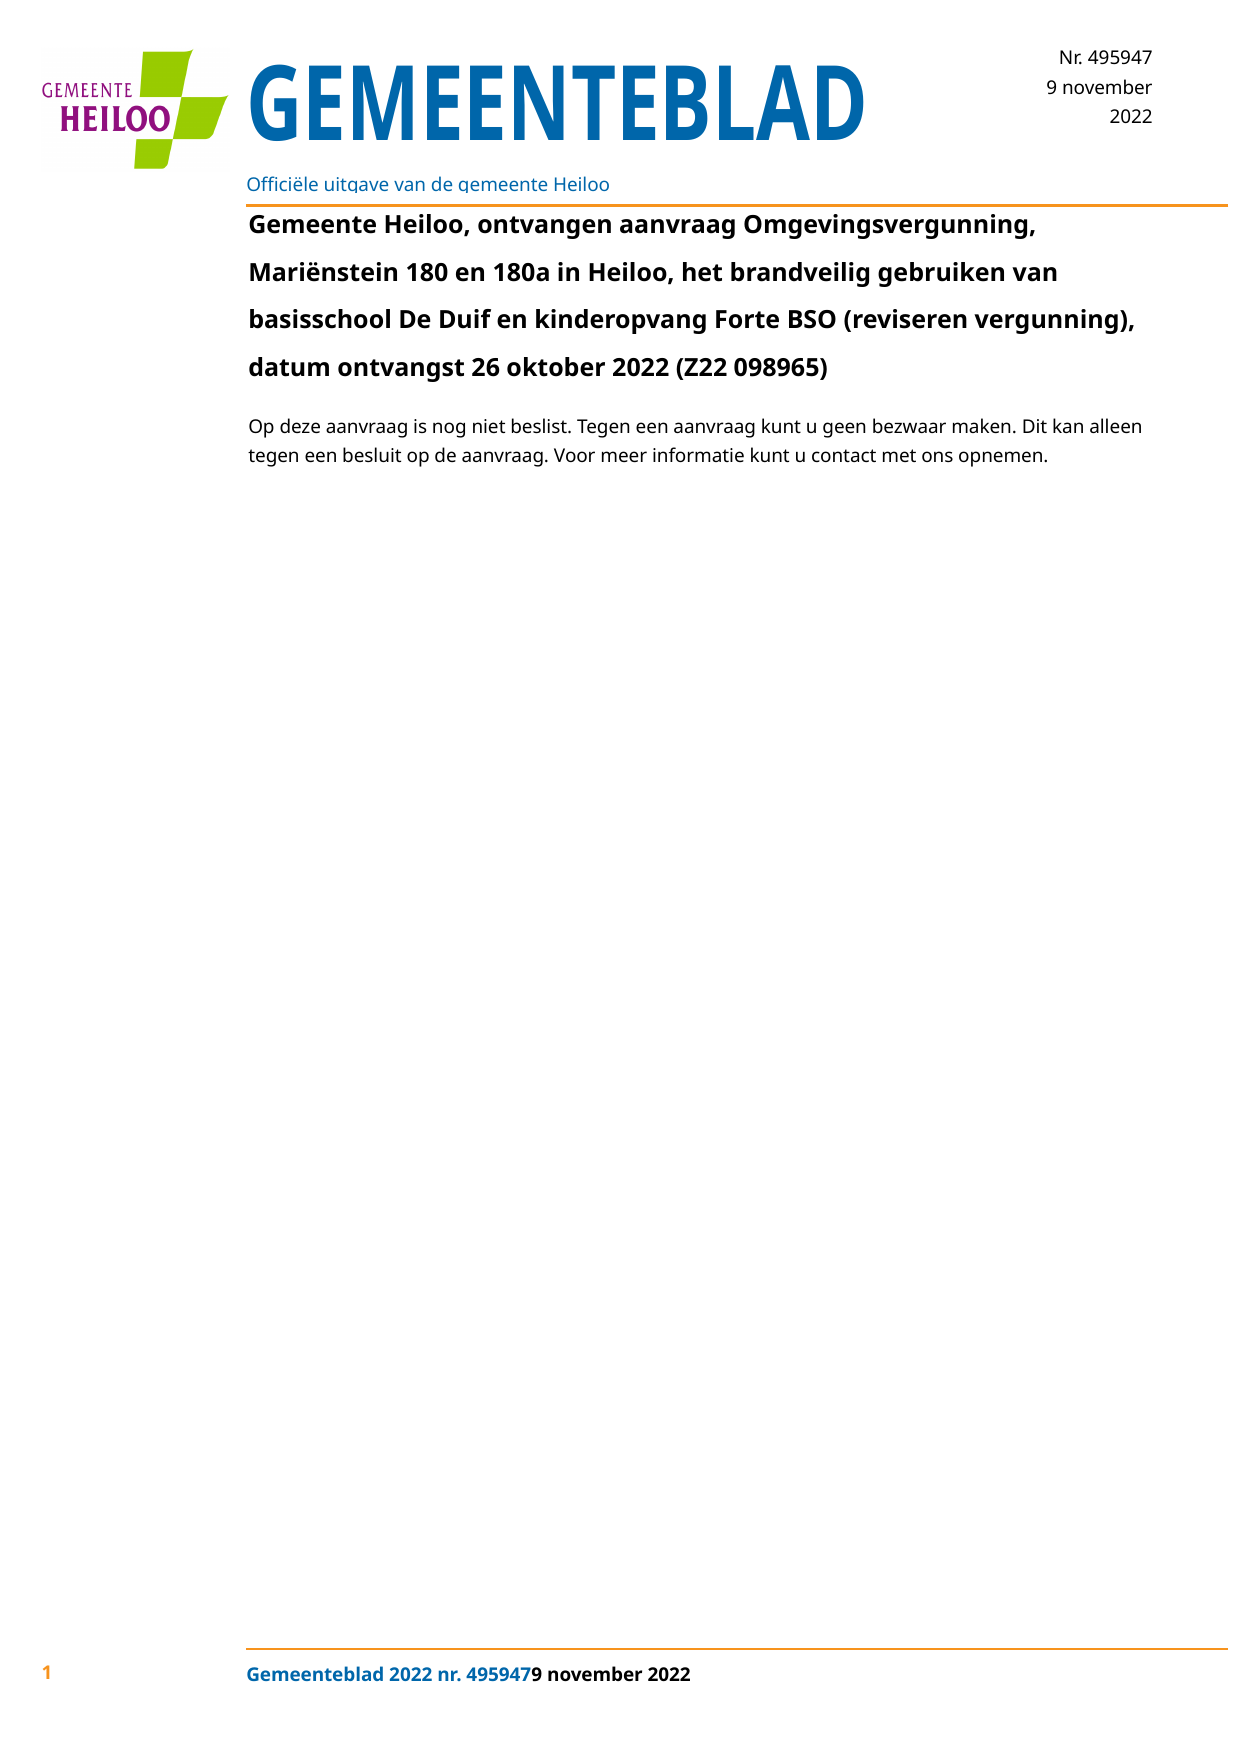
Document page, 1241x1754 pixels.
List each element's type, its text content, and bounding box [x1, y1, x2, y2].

text Gemeente Heiloo, ontvangen aanvraag Omgevingsvergunning, Mariënstein 180 en 180a in Heiloo, het brandveilig gebruiken van basisschool De Duif en kinderopvang Forte BSO (reviseren vergunning), datum ontvangst 26 oktober 2022 (Z22 098965) [248, 207, 1152, 384]
text Op deze aanvraag is nog niet beslist. Tegen een aanvraag kunt u geen bezwaar maken. Dit kan alleen tegen een besluit op de aanvraag. Voor meer informatie kunt u contact met ons opnemen. [248, 413, 1152, 468]
picture [41, 47, 231, 172]
